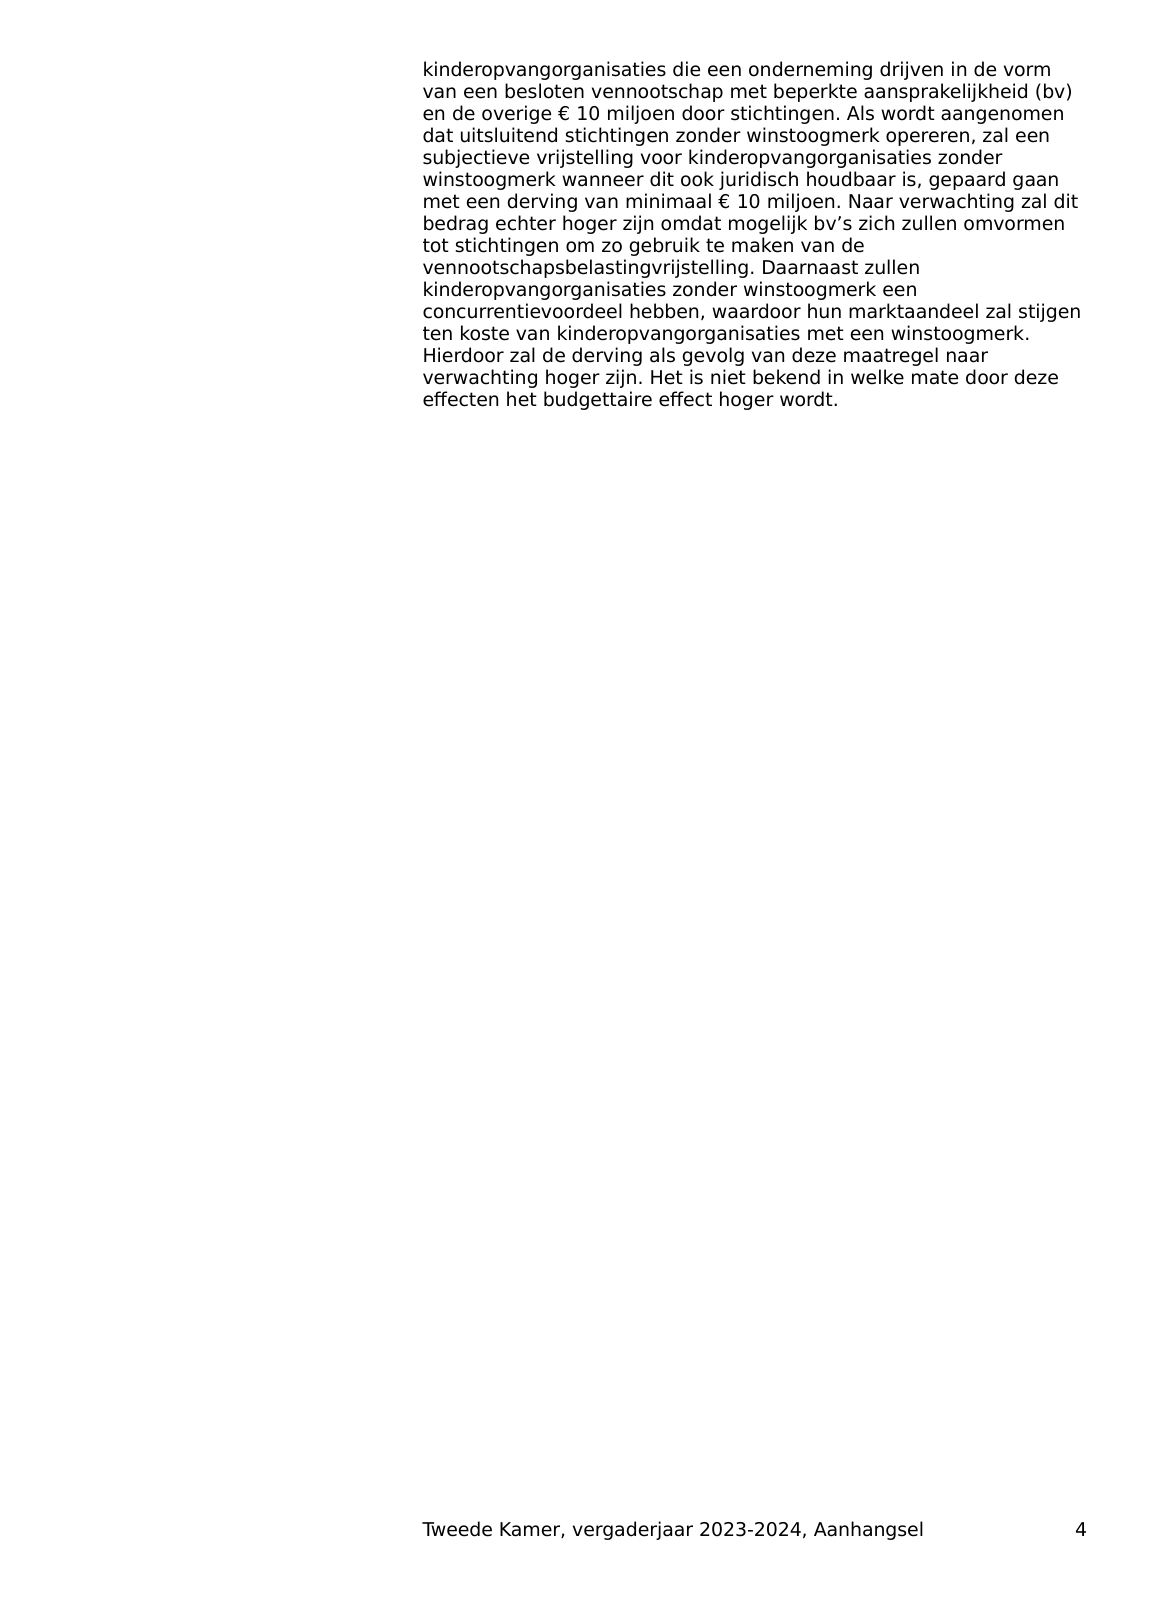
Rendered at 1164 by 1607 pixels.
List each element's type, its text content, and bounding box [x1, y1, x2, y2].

text kinderopvangorganisaties die een onderneming drijven in de vorm van een besloten vennootschap met beperkte aansprakelijkheid (bv) en de overige € 10 miljoen door stichtingen. Als wordt aangenomen dat uitsluitend stichtingen zonder winstoogmerk opereren, zal een subjectieve vrijstelling voor kinderopvangorganisaties zonder winstoogmerk wanneer dit ook juridisch houdbaar is, gepaard gaan met een derving van minimaal € 10 miljoen. Naar verwachting zal dit bedrag echter hoger zijn omdat mogelijk bv’s zich zullen omvormen tot stichtingen om zo gebruik te maken van de vennootschapsbelastingvrijstelling. Daarnaast zullen kinderopvangorganisaties zonder winstoogmerk een concurrentievoordeel hebben, waardoor hun marktaandeel zal stijgen ten koste van kinderopvangorganisaties met een winstoogmerk. Hierdoor zal de derving als gevolg van deze maatregel naar verwachting hoger zijn. Het is niet bekend in welke mate door deze effecten het budgettaire effect hoger wordt. [422, 59, 1087, 411]
